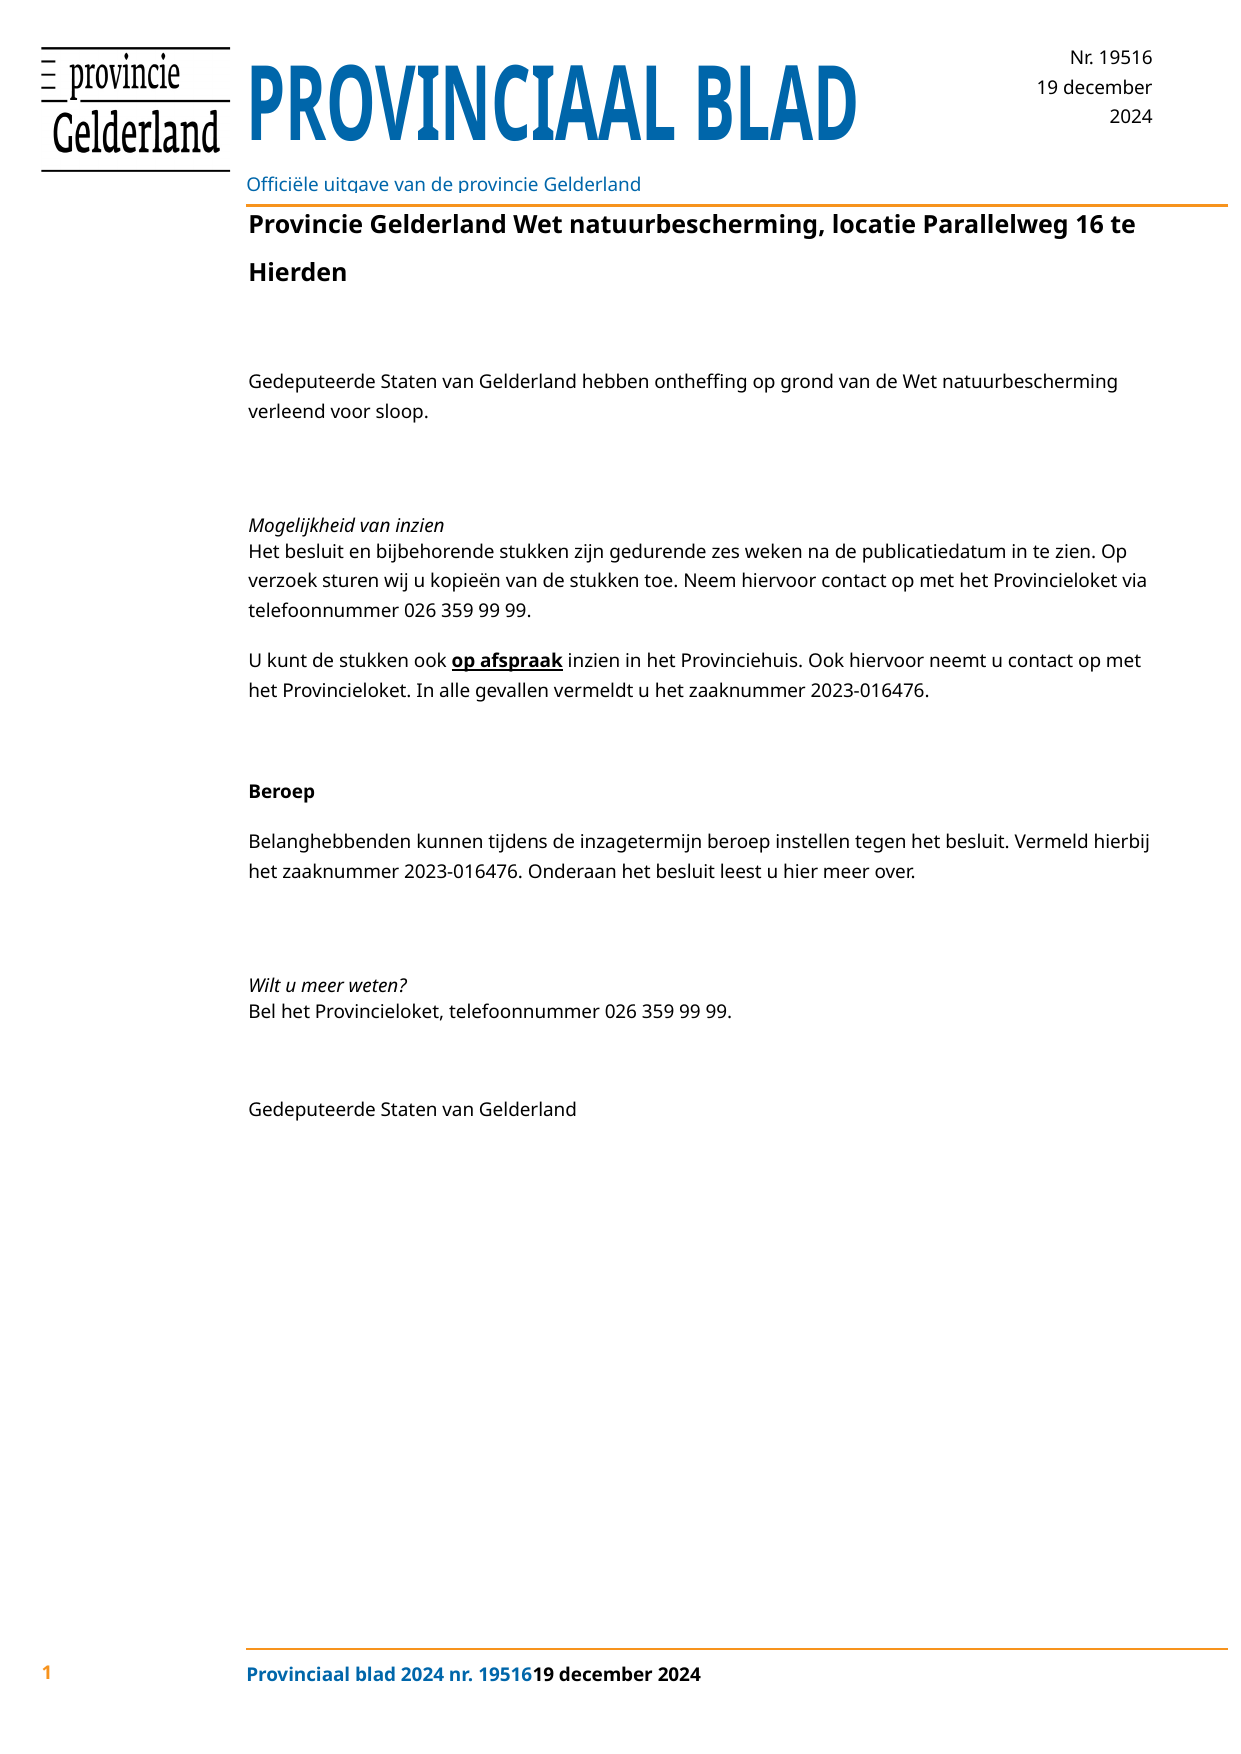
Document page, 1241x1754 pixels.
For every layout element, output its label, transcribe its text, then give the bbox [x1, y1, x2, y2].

text U kunt de stukken ook op afspraak inzien in het Provinciehuis. Ook hiervoor neemt u contact op met het Provincieloket. In alle gevallen vermeldt u het zaaknummer 2023-016476. [248, 648, 1152, 703]
text Beroep [248, 778, 1152, 804]
text Wilt u meer weten? [248, 972, 1152, 998]
picture [41, 47, 231, 172]
text Het besluit en bijbehorende stukken zijn gedurende zes weken na de publicatiedatum in te zien. Op verzoek sturen wij u kopieën van de stukken toe. Neem hiervoor contact op met het Provincieloket via telefoonnummer 026 359 99 99. [248, 538, 1152, 623]
text Mogelijkheid van inzien [248, 512, 1152, 538]
text Gedeputeerde Staten van Gelderland [248, 1096, 1152, 1122]
text Gedeputeerde Staten van Gelderland hebben ontheffing op grond van de Wet natuurbescherming verleend voor sloop. [248, 368, 1152, 424]
text Belanghebbenden kunnen tijdens de inzagetermijn beroep instellen tegen het besluit. Vermeld hierbij het zaaknummer 2023-016476. Onderaan het besluit leest u hier meer over. [248, 828, 1152, 884]
text Bel het Provincieloket, telefoonnummer 026 359 99 99. [248, 998, 1152, 1024]
text Provincie Gelderland Wet natuurbescherming, locatie Parallelweg 16 te Hierden [248, 207, 1152, 288]
